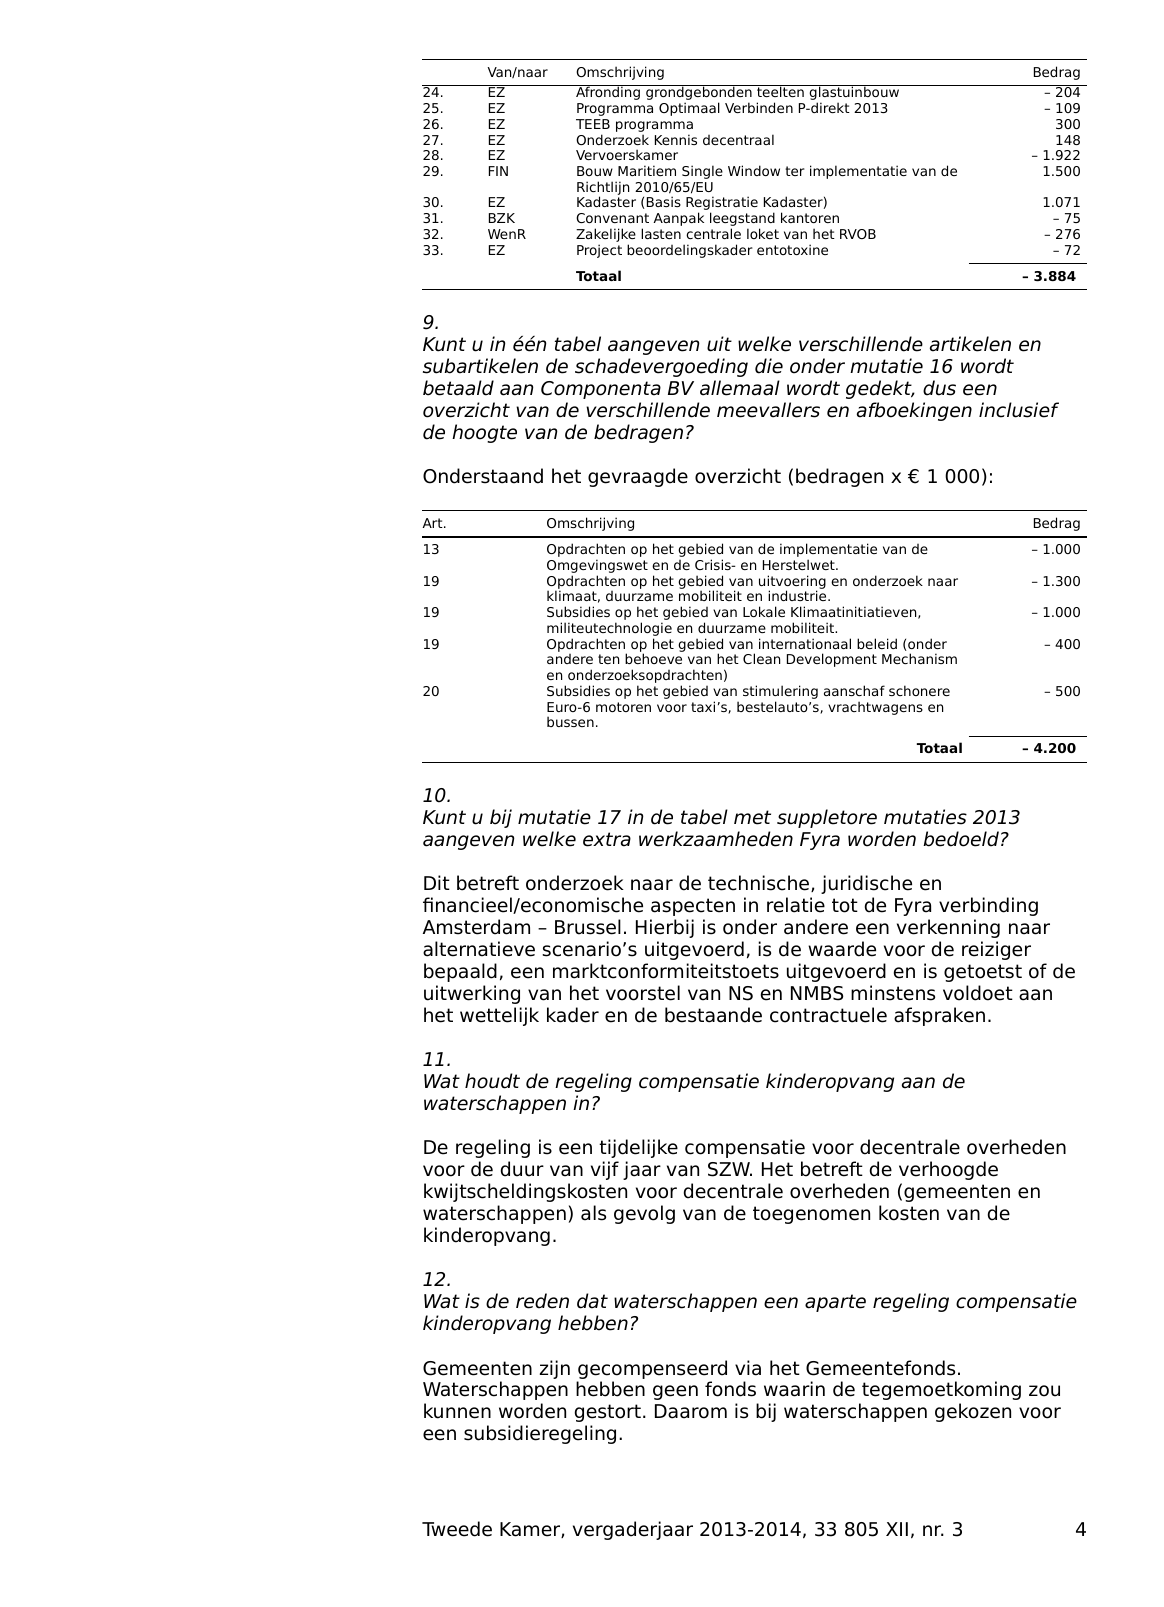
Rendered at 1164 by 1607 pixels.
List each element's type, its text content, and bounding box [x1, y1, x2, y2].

table_cell – 276 [969, 227, 1087, 242]
table_cell – 3.884 [969, 264, 1087, 289]
table_cell EZ [481, 243, 570, 263]
table_cell Programma Optimaal Verbinden P-direkt 2013 [570, 101, 968, 117]
table_cell 24. [422, 86, 481, 101]
table_cell – 72 [969, 243, 1087, 263]
table_cell [422, 263, 481, 289]
table_cell EZ [481, 133, 570, 148]
table_cell FIN [481, 164, 570, 195]
table_cell 29. [422, 164, 481, 195]
table_cell Opdrachten op het gebied van internationaal beleid (onder andere ten behoeve van het Clean Development Mechanism en onderzoeksopdrachten) [540, 636, 968, 684]
table_cell – 204 [969, 86, 1087, 101]
table_cell Bouw Maritiem Single Window ter implementatie van de Richtlijn 2010/65/EU [570, 164, 968, 195]
table_cell Convenant Aanpak leegstand kantoren [570, 211, 968, 227]
table_cell EZ [481, 117, 570, 132]
table_cell 25. [422, 101, 481, 117]
table_cell 19 [422, 574, 540, 605]
text Onderstaand het gevraagde overzicht (bedragen x € 1 000): [422, 466, 1087, 488]
table_cell 1.071 [969, 195, 1087, 211]
table_header Omschrijving [540, 511, 968, 536]
text Dit betreft onderzoek naar de technische, juridische en financieel/economische aspecten in relatie tot de Fyra verbinding Amsterdam – Brussel. Hierbij is onder andere een verkenning naar alternatieve scenario’s uitgevoerd, is de waarde voor de reiziger bepaald, een marktconformiteitstoets uitgevoerd en is getoetst of de uitwerking van het voorstel van NS en NMBS minstens voldoet aan het wettelijk kader en de bestaande contractuele afspraken. [422, 873, 1087, 1027]
table_cell 19 [422, 636, 540, 684]
table_cell – 4.200 [969, 737, 1087, 762]
table_cell Opdrachten op het gebied van de implementatie van de Omgevingswet en de Crisis- en Herstelwet. [540, 538, 968, 573]
table_header [422, 60, 481, 85]
table_cell EZ [481, 195, 570, 211]
table_cell 31. [422, 211, 481, 227]
table_cell 20 [422, 684, 540, 736]
table_cell Subsidies op het gebied van stimulering aanschaf schonere Euro-6 motoren voor taxi’s, bestelauto’s, vrachtwagens en bussen. [540, 684, 968, 736]
table_cell Zakelijke lasten centrale loket van het RVOB [570, 227, 968, 242]
table_cell 33. [422, 243, 481, 263]
table_cell – 1.300 [969, 574, 1087, 605]
text 11. [422, 1049, 1087, 1071]
table_header Art. [422, 511, 540, 536]
table_cell – 1.922 [969, 148, 1087, 164]
text De regeling is een tijdelijke compensatie voor decentrale overheden voor de duur van vijf jaar van SZW. Het betreft de verhoogde kwijtscheldingskosten voor decentrale overheden (gemeenten en waterschappen) als gevolg van de toegenomen kosten van de kinderopvang. [422, 1137, 1087, 1247]
table_cell Project beoordelingskader entotoxine [570, 243, 968, 263]
text Kunt u in één tabel aangeven uit welke verschillende artikelen en subartikelen de schadevergoeding die onder mutatie 16 wordt betaald aan Componenta BV allemaal wordt gedekt, dus een overzicht van de verschillende meevallers en afboekingen inclusief de hoogte van de bedragen? [422, 334, 1087, 444]
table_cell Vervoerskamer [570, 148, 968, 164]
text Wat is de reden dat waterschappen een aparte regeling compensatie kinderopvang hebben? [422, 1291, 1087, 1335]
table_cell – 1.000 [969, 605, 1087, 636]
table_cell 32. [422, 227, 481, 242]
table_cell 30. [422, 195, 481, 211]
text 10. [422, 785, 1087, 807]
table_cell TEEB programma [570, 117, 968, 132]
table_cell Subsidies op het gebied van Lokale Klimaatinitiatieven, militeutechnologie en duurzame mobiliteit. [540, 605, 968, 636]
table_cell – 75 [969, 211, 1087, 227]
table_cell BZK [481, 211, 570, 227]
table_header Omschrijving [570, 60, 968, 85]
table_cell Afronding grondgebonden teelten glastuinbouw [570, 86, 968, 101]
table_header Van/naar [481, 60, 570, 85]
table_cell Kadaster (Basis Registratie Kadaster) [570, 195, 968, 211]
table_cell EZ [481, 148, 570, 164]
table_cell 1.500 [969, 164, 1087, 195]
table_cell – 109 [969, 101, 1087, 117]
table_cell – 400 [969, 636, 1087, 684]
table_cell Onderzoek Kennis decentraal [570, 133, 968, 148]
table_cell – 500 [969, 684, 1087, 736]
table_cell Opdrachten op het gebied van uitvoering en onderzoek naar klimaat, duurzame mobiliteit en industrie. [540, 574, 968, 605]
table_cell 148 [969, 133, 1087, 148]
table_cell EZ [481, 86, 570, 101]
text Wat houdt de regeling compensatie kinderopvang aan de waterschappen in? [422, 1071, 1087, 1115]
table_cell 26. [422, 117, 481, 132]
table_cell 13 [422, 538, 540, 573]
table_cell 27. [422, 133, 481, 148]
table_cell Totaal [540, 736, 968, 762]
text Gemeenten zijn gecompenseerd via het Gemeentefonds. Waterschappen hebben geen fonds waarin de tegemoetkoming zou kunnen worden gestort. Daarom is bij waterschappen gekozen voor een subsidieregeling. [422, 1357, 1087, 1445]
text 9. [422, 312, 1087, 334]
table_cell Totaal [570, 263, 968, 289]
table_cell [481, 263, 570, 289]
table_cell 19 [422, 605, 540, 636]
table_cell – 1.000 [969, 538, 1087, 573]
table_cell WenR [481, 227, 570, 242]
table_cell 28. [422, 148, 481, 164]
table_cell [422, 736, 540, 762]
table_cell EZ [481, 101, 570, 117]
table_cell 300 [969, 117, 1087, 132]
text Kunt u bij mutatie 17 in de tabel met suppletore mutaties 2013 aangeven welke extra werkzaamheden Fyra worden bedoeld? [422, 807, 1087, 851]
table_header Bedrag [969, 60, 1087, 85]
table_header Bedrag [969, 511, 1087, 536]
text 12. [422, 1269, 1087, 1291]
